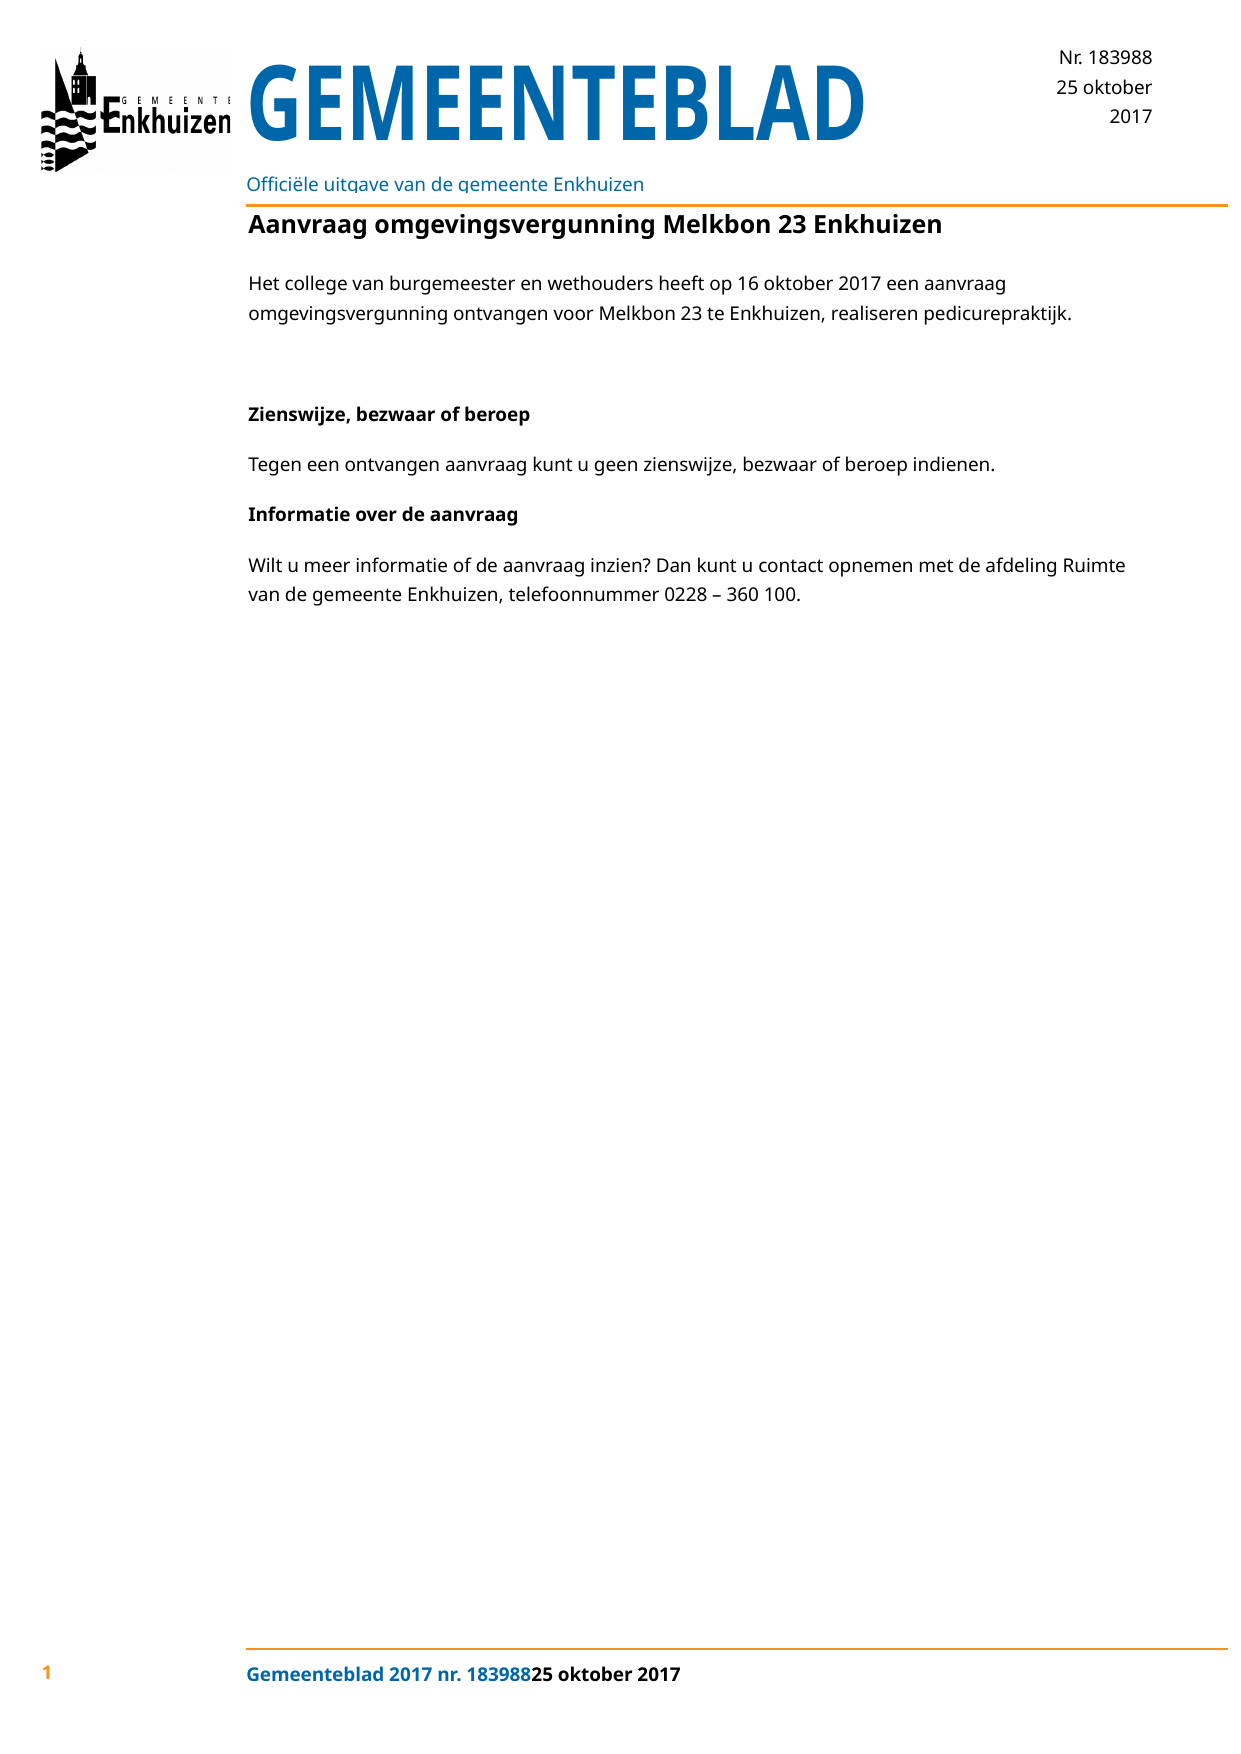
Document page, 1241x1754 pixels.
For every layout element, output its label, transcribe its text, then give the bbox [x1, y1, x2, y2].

text Het college van burgemeester en wethouders heeft op 16 oktober 2017 een aanvraag omgevingsvergunning ontvangen voor Melkbon 23 te Enkhuizen, realiseren pedicurepraktijk. [248, 270, 1152, 326]
text Wilt u meer informatie of de aanvraag inzien? Dan kunt u contact opnemen met de afdeling Ruimte van de gemeente Enkhuizen, telefoonnummer 0228 – 360 100. [248, 552, 1152, 607]
picture [41, 47, 231, 172]
text Aanvraag omgevingsvergunning Melkbon 23 Enkhuizen [248, 207, 1152, 241]
text Informatie over de aanvraag [248, 502, 1152, 527]
text Tegen een ontvangen aanvraag kunt u geen zienswijze, bezwaar of beroep indienen. [248, 451, 1152, 477]
text Zienswijze, bezwaar of beroep [248, 401, 1152, 426]
